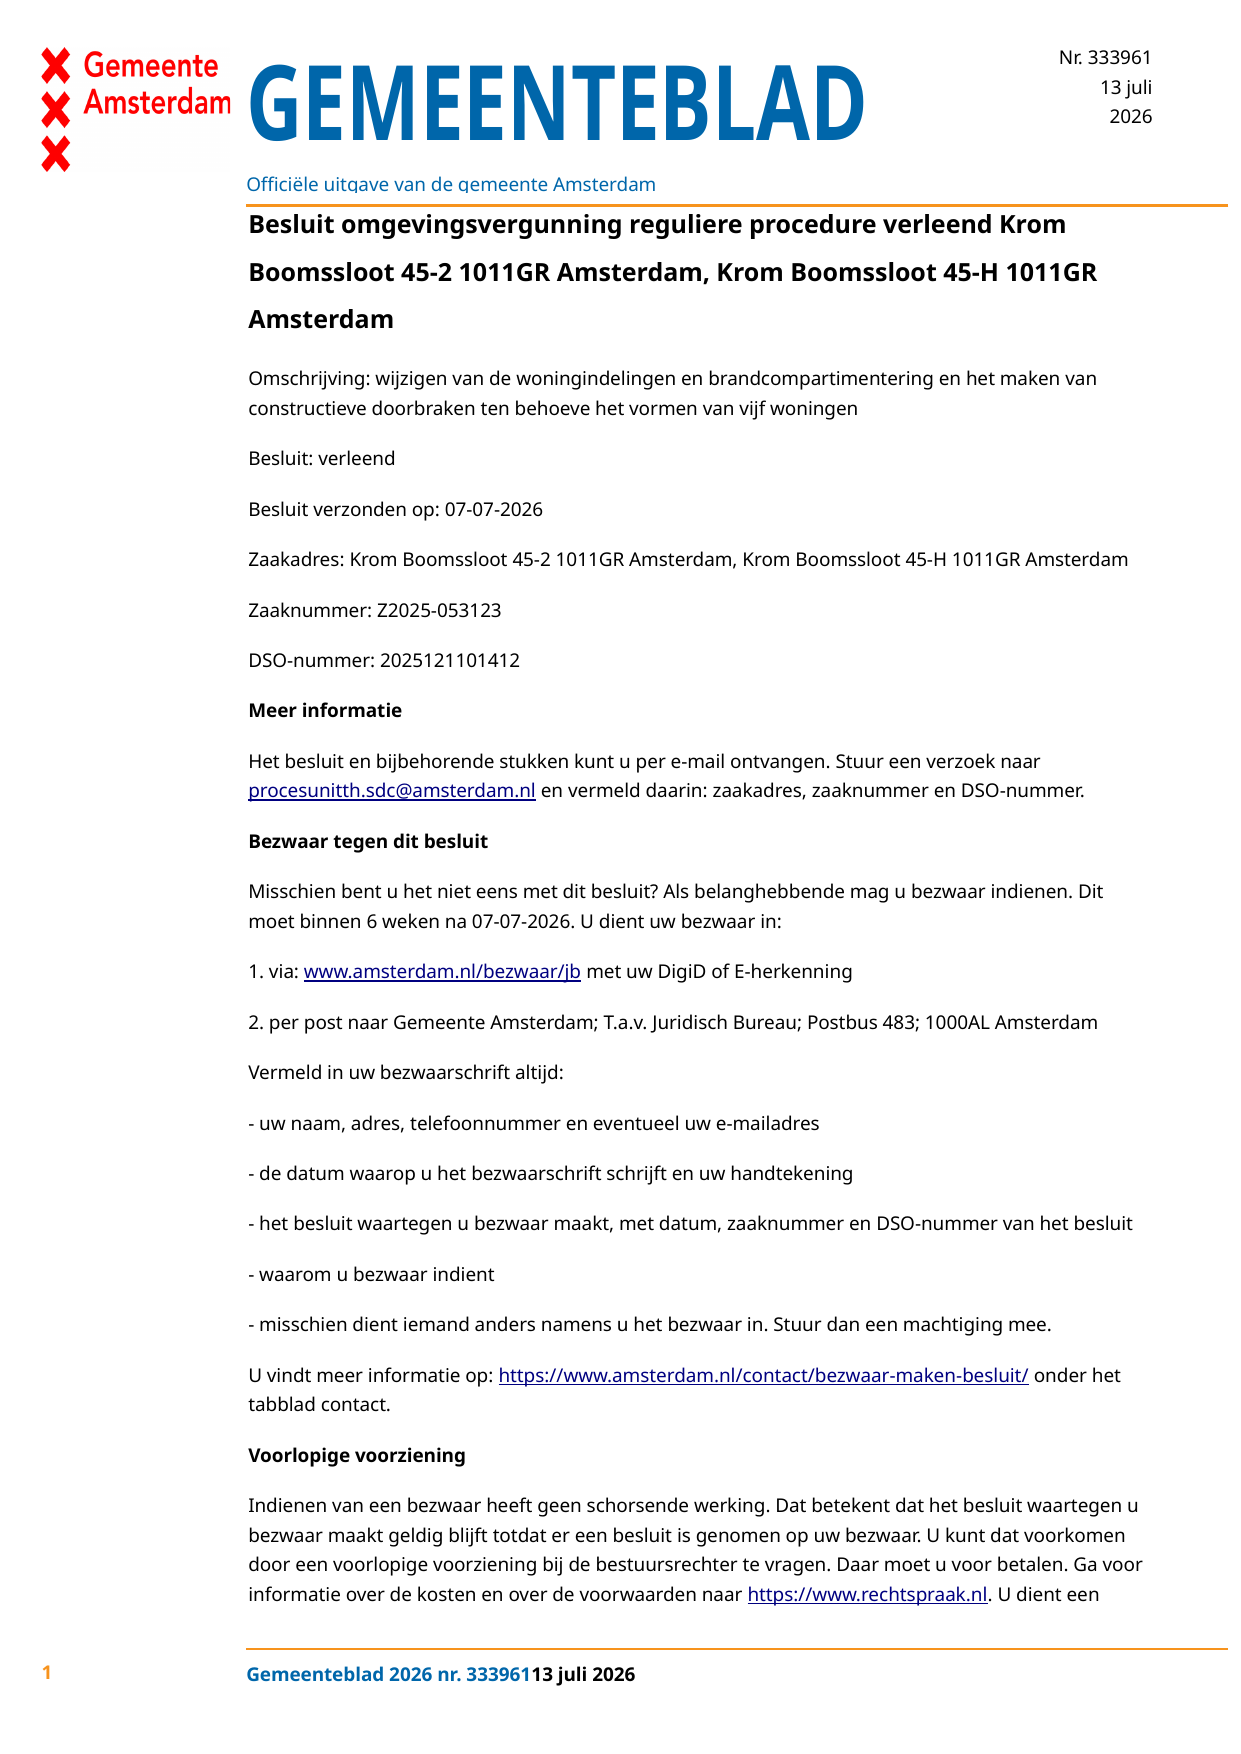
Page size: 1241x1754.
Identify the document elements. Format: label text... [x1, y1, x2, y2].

text Besluit omgevingsvergunning reguliere procedure verleend Krom Boomssloot 45-2 1011GR Amsterdam, Krom Boomssloot 45-H 1011GR Amsterdam [248, 207, 1152, 336]
text DSO-nummer: 2025121101412 [248, 647, 1152, 673]
text - waarom u bezwaar indient [248, 1261, 1152, 1287]
text 2. per post naar Gemeente Amsterdam; T.a.v. Juridisch Bureau; Postbus 483; 1000AL Amsterdam [248, 1009, 1152, 1034]
text Besluit verzonden op: 07-07-2026 [248, 496, 1152, 522]
text Indienen van een bezwaar heeft geen schorsende werking. Dat betekent dat het besluit waartegen u bezwaar maakt geldig blijft totdat er een besluit is genomen op uw bezwaar. U kunt dat voorkomen door een voorlopige voorziening bij de bestuursrechter te vragen. Daar moet u voor betalen. Ga voor informatie over de kosten en over de voorwaarden naar https://www.rechtspraak.nl. U dient een [248, 1492, 1152, 1607]
text Voorlopige voorziening [248, 1442, 1152, 1467]
text Het besluit en bijbehorende stukken kunt u per e-mail ontvangen. Stuur een verzoek naar procesunitth.sdc@amsterdam.nl en vermeld daarin: zaakadres, zaaknummer en DSO-nummer. [248, 748, 1152, 803]
text - uw naam, adres, telefoonnummer en eventueel uw e-mailadres [248, 1110, 1152, 1135]
text Bezwaar tegen dit besluit [248, 828, 1152, 854]
text Zaaknummer: Z2025-053123 [248, 597, 1152, 622]
text Besluit: verleend [248, 446, 1152, 471]
text Meer informatie [248, 698, 1152, 723]
text 1. via: www.amsterdam.nl/bezwaar/jb met uw DigiD of E-herkenning [248, 958, 1152, 984]
text U vindt meer informatie op: https://www.amsterdam.nl/contact/bezwaar-maken-besluit/ onder het tabblad contact. [248, 1362, 1152, 1417]
text Zaakadres: Krom Boomssloot 45-2 1011GR Amsterdam, Krom Boomssloot 45-H 1011GR Amsterdam [248, 546, 1152, 572]
text Omschrijving: wijzigen van de woningindelingen en brandcompartimentering en het maken van constructieve doorbraken ten behoeve het vormen van vijf woningen [248, 366, 1152, 421]
text - misschien dient iemand anders namens u het bezwaar in. Stuur dan een machtiging mee. [248, 1311, 1152, 1337]
text Misschien bent u het niet eens met dit besluit? Als belanghebbende mag u bezwaar indienen. Dit moet binnen 6 weken na 07-07-2026. U dient uw bezwaar in: [248, 878, 1152, 934]
picture [41, 47, 231, 172]
text Vermeld in uw bezwaarschrift altijd: [248, 1059, 1152, 1085]
text - het besluit waartegen u bezwaar maakt, met datum, zaaknummer en DSO-nummer van het besluit [248, 1211, 1152, 1236]
text - de datum waarop u het bezwaarschrift schrijft en uw handtekening [248, 1160, 1152, 1186]
